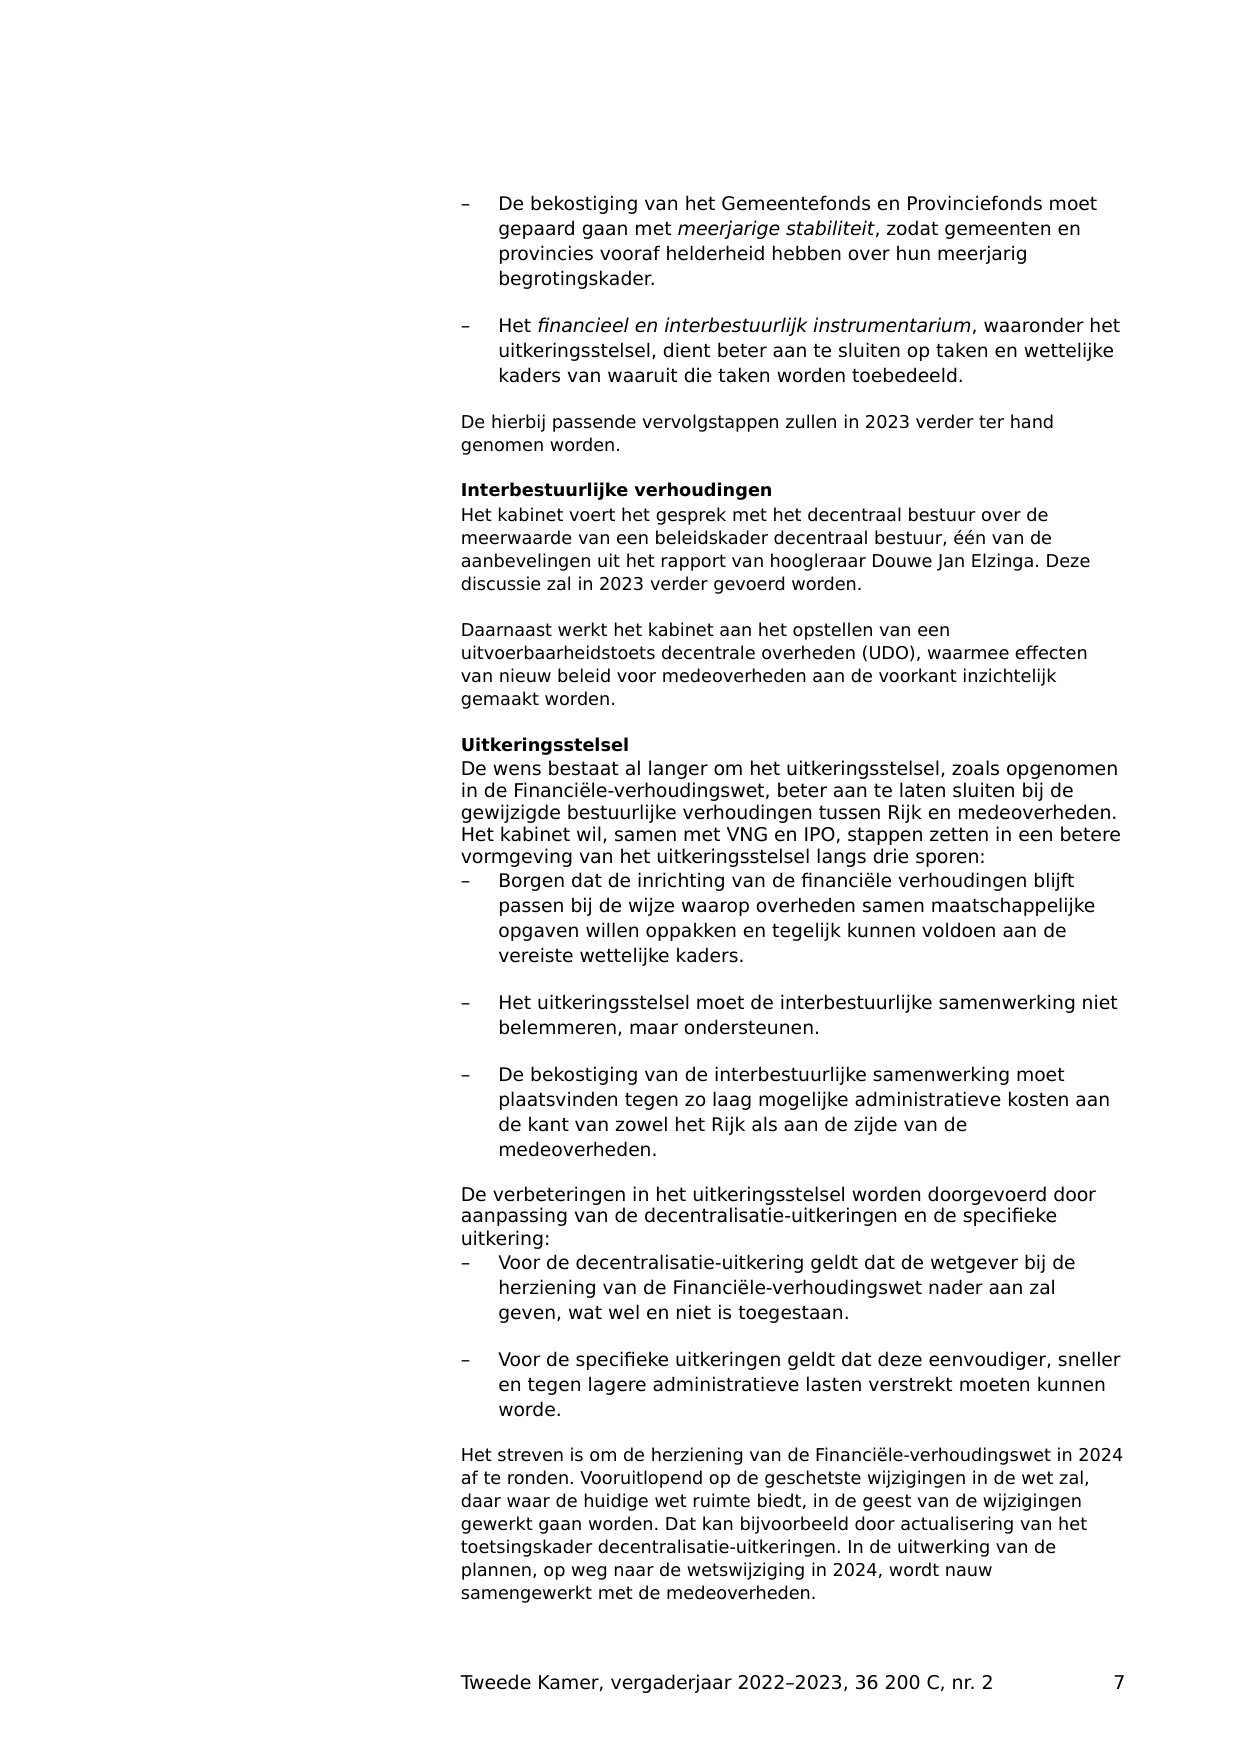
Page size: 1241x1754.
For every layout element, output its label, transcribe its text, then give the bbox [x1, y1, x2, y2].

text De hierbij passende vervolgstappen zullen in 2023 verder ter hand genomen worden. [461, 410, 1125, 456]
text Het kabinet voert het gesprek met het decentraal bestuur over de meerwaarde van een beleidskader decentraal bestuur, één van de aanbevelingen uit het rapport van hoogleraar Douwe Jan Elzinga. Deze discussie zal in 2023 verder gevoerd worden. [461, 503, 1125, 595]
text Het streven is om de herziening van de Financiële-verhoudingswet in 2024 af te ronden. Vooruitlopend op de geschetste wijzigingen in de wet zal, daar waar de huidige wet ruimte biedt, in de geest van de wijzigingen gewerkt gaan worden. Dat kan bijvoorbeeld door actualisering van het toetsingskader decentralisatie-uitkeringen. In de uitwerking van de plannen, op weg naar de wetswijziging in 2024, wordt nauw samengewerkt met de medeoverheden. [461, 1443, 1125, 1604]
list Voor de specifieke uitkeringen geldt dat deze eenvoudiger, sneller en tegen lagere administratieve lasten verstrekt moeten kunnen worde. [461, 1346, 1125, 1421]
list Borgen dat de inrichting van de financiële verhoudingen blijft passen bij de wijze waarop overheden samen maatschappelijke opgaven willen oppakken en tegelijk kunnen voldoen aan de vereiste wettelijke kaders. [461, 867, 1125, 967]
text Daarnaast werkt het kabinet aan het opstellen van een uitvoerbaarheidstoets decentrale overheden (UDO), waarmee effecten van nieuw beleid voor medeoverheden aan de voorkant inzichtelijk gemaakt worden. [461, 618, 1125, 710]
text De verbeteringen in het uitkeringsstelsel worden doorgevoerd door aanpassing van de decentralisatie-uitkeringen en de specifieke uitkering: [461, 1183, 1125, 1249]
list De bekostiging van de interbestuurlijke samenwerking moet plaatsvinden tegen zo laag mogelijke administratieve kosten aan de kant van zowel het Rijk als aan de zijde van de medeoverheden. [461, 1061, 1125, 1161]
list De bekostiging van het Gemeentefonds en Provinciefonds moet gepaard gaan met meerjarige stabiliteit, zodat gemeenten en provincies vooraf helderheid hebben over hun meerjarig begrotingskader. [461, 191, 1125, 291]
list Voor de decentralisatie-uitkering geldt dat de wetgever bij de herziening van de Financiële-verhoudingswet nader aan zal geven, wat wel en niet is toegestaan. [461, 1249, 1125, 1324]
text De wens bestaat al langer om het uitkeringsstelsel, zoals opgenomen in de Financiële-verhoudingswet, beter aan te laten sluiten bij de gewijzigde bestuurlijke verhoudingen tussen Rijk en medeoverheden. Het kabinet wil, samen met VNG en IPO, stappen zetten in een betere vormgeving van het uitkeringsstelsel langs drie sporen: [461, 758, 1125, 867]
text Interbestuurlijke verhoudingen [461, 478, 1125, 501]
list Het uitkeringsstelsel moet de interbestuurlijke samenwerking niet belemmeren, maar ondersteunen. [461, 989, 1125, 1039]
text Uitkeringsstelsel [461, 733, 1125, 756]
list Het financieel en interbestuurlijk instrumentarium, waaronder het uitkeringsstelsel, dient beter aan te sluiten op taken en wettelijke kaders van waaruit die taken worden toebedeeld. [461, 313, 1125, 388]
